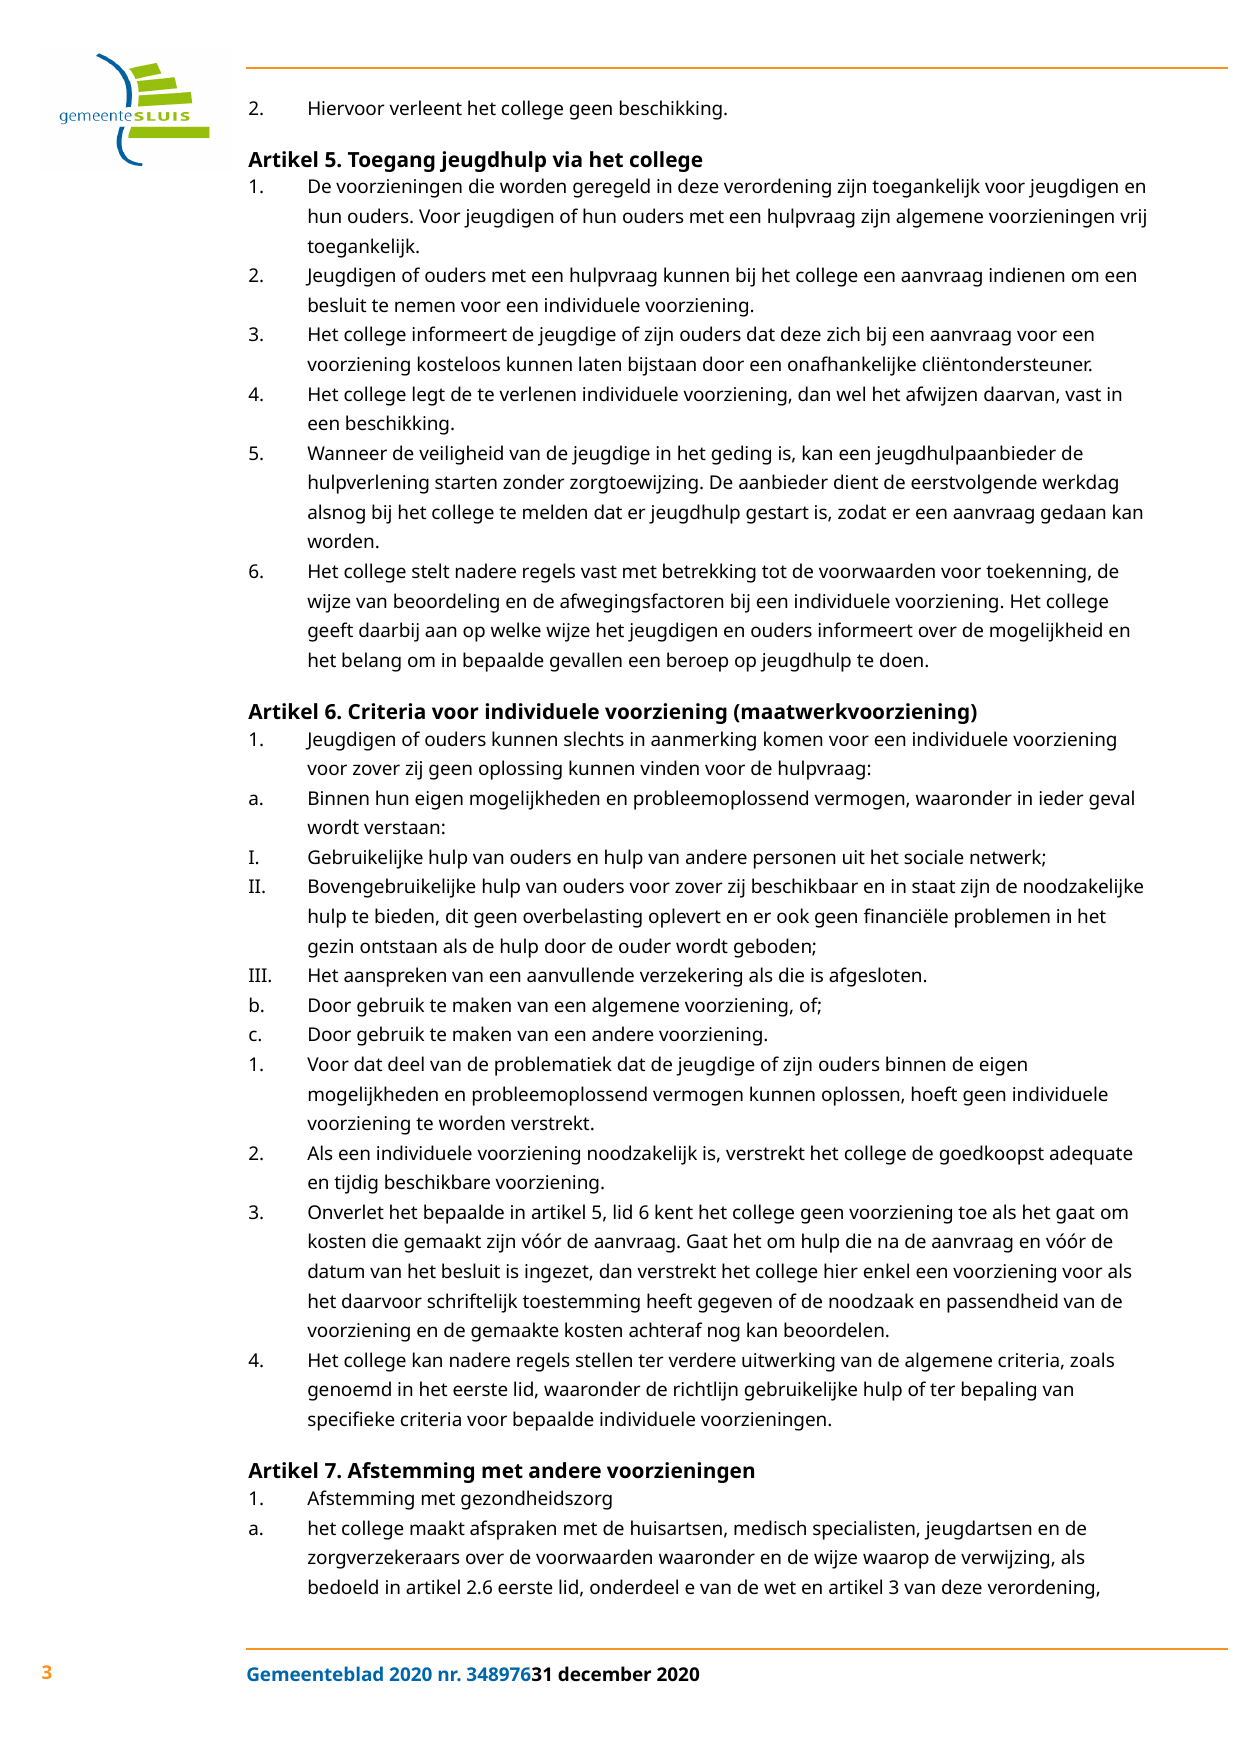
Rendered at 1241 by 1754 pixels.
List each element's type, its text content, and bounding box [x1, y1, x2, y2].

list Door gebruik te maken van een algemene voorziening, of; [248, 992, 1152, 1018]
list Jeugdigen of ouders kunnen slechts in aanmerking komen voor een individuele voorziening voor zover zij geen oplossing kunnen vinden voor de hulpvraag: [248, 726, 1152, 781]
list Als een individuele voorziening noodzakelijk is, verstrekt het college de goedkoopst adequate en tijdig beschikbare voorziening. [248, 1140, 1152, 1195]
picture [41, 47, 231, 172]
list het college maakt afspraken met de huisartsen, medisch specialisten, jeugdartsen en de zorgverzekeraars over de voorwaarden waaronder en de wijze waarop de verwijzing, als bedoeld in artikel 2.6 eerste lid, onderdeel e van de wet en artikel 3 van deze verordening, [248, 1515, 1152, 1599]
text Artikel 5. Toegang jeugdhulp via het college [248, 145, 1152, 174]
list Gebruikelijke hulp van ouders en hulp van andere personen uit het sociale netwerk; [248, 844, 1152, 870]
text Artikel 7. Afstemming met andere voorzieningen [248, 1457, 1152, 1485]
list Voor dat deel van de problematiek dat de jeugdige of zijn ouders binnen de eigen mogelijkheden en probleemoplossend vermogen kunnen oplossen, hoeft geen individuele voorziening te worden verstrekt. [248, 1051, 1152, 1136]
list Het college informeert de jeugdige of zijn ouders dat deze zich bij een aanvraag voor een voorziening kosteloos kunnen laten bijstaan door een onafhankelijke cliëntondersteuner. [248, 322, 1152, 377]
list Jeugdigen of ouders met een hulpvraag kunnen bij het college een aanvraag indienen om een besluit te nemen voor een individuele voorziening. [248, 262, 1152, 318]
text Artikel 6. Criteria voor individuele voorziening (maatwerkvoorziening) [248, 697, 1152, 726]
list Wanneer de veiligheid van de jeugdige in het geding is, kan een jeugdhulpaanbieder de hulpverlening starten zonder zorgtoewijzing. De aanbieder dient de eerstvolgende werkdag alsnog bij het college te melden dat er jeugdhulp gestart is, zodat er een aanvraag gedaan kan worden. [248, 440, 1152, 554]
list Bovengebruikelijke hulp van ouders voor zover zij beschikbaar en in staat zijn de noodzakelijke hulp te bieden, dit geen overbelasting oplevert en er ook geen financiële problemen in het gezin ontstaan als de hulp door de ouder wordt geboden; [248, 874, 1152, 959]
list Door gebruik te maken van een andere voorziening. [248, 1022, 1152, 1047]
list Binnen hun eigen mogelijkheden en probleemoplossend vermogen, waaronder in ieder geval wordt verstaan: [248, 785, 1152, 840]
list Hiervoor verleent het college geen beschikking. [248, 95, 1152, 121]
list Het college stelt nadere regels vast met betrekking tot de voorwaarden voor toekenning, de wijze van beoordeling en de afwegingsfactoren bij een individuele voorziening. Het college geeft daarbij aan op welke wijze het jeugdigen en ouders informeert over de mogelijkheid en het belang om in bepaalde gevallen een beroep op jeugdhulp te doen. [248, 558, 1152, 673]
list Het college legt de te verlenen individuele voorziening, dan wel het afwijzen daarvan, vast in een beschikking. [248, 381, 1152, 436]
list Onverlet het bepaalde in artikel 5, lid 6 kent het college geen voorziening toe als het gaat om kosten die gemaakt zijn vóór de aanvraag. Gaat het om hulp die na de aanvraag en vóór de datum van het besluit is ingezet, dan verstrekt het college hier enkel een voorziening voor als het daarvoor schriftelijk toestemming heeft gegeven of de noodzaak en passendheid van de voorziening en de gemaakte kosten achteraf nog kan beoordelen. [248, 1199, 1152, 1343]
list Afstemming met gezondheidszorg [248, 1485, 1152, 1511]
list Het aanspreken van een aanvullende verzekering als die is afgesloten. [248, 962, 1152, 988]
list De voorzieningen die worden geregeld in deze verordening zijn toegankelijk voor jeugdigen en hun ouders. Voor jeugdigen of hun ouders met een hulpvraag zijn algemene voorzieningen vrij toegankelijk. [248, 174, 1152, 258]
list Het college kan nadere regels stellen ter verdere uitwerking van de algemene criteria, zoals genoemd in het eerste lid, waaronder de richtlijn gebruikelijke hulp of ter bepaling van specifieke criteria voor bepaalde individuele voorzieningen. [248, 1347, 1152, 1432]
